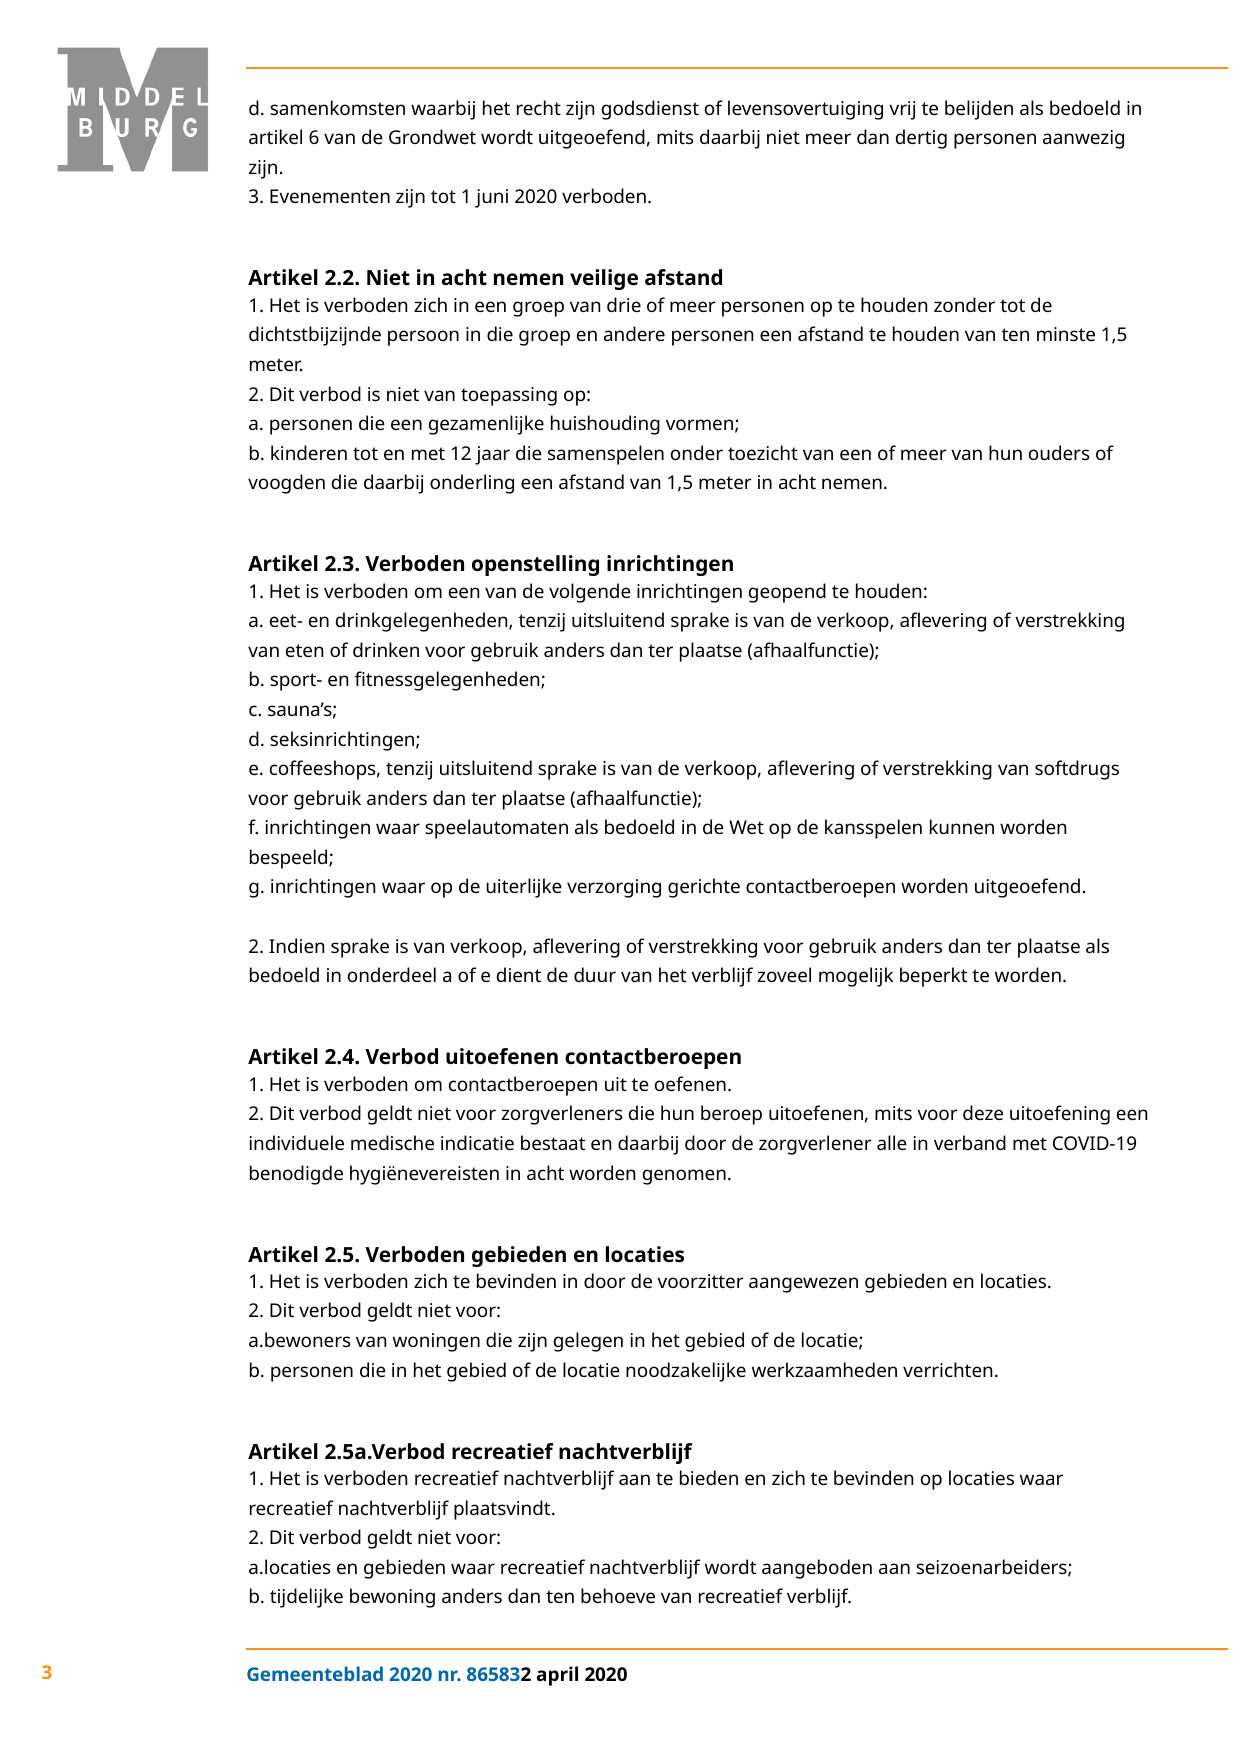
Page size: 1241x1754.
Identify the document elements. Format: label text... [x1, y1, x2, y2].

text 1. Het is verboden recreatief nachtverblijf aan te bieden en zich te bevinden op locaties waar recreatief nachtverblijf plaatsvindt. [248, 1465, 1152, 1521]
text f. inrichtingen waar speelautomaten als bedoeld in de Wet op de kansspelen kunnen worden bespeeld; [248, 814, 1152, 870]
text a. personen die een gezamenlijke huishouding vormen; [248, 410, 1152, 436]
text a.bewoners van woningen die zijn gelegen in het gebied of de locatie; [248, 1327, 1152, 1353]
text Artikel 2.5. Verboden gebieden en locaties [248, 1240, 1152, 1268]
text d. samenkomsten waarbij het recht zijn godsdienst of levensovertuiging vrij te belijden als bedoeld in artikel 6 van de Grondwet wordt uitgeoefend, mits daarbij niet meer dan dertig personen aanwezig zijn. [248, 95, 1152, 180]
text Artikel 2.3. Verboden openstelling inrichtingen [248, 549, 1152, 578]
text 3. Evenementen zijn tot 1 juni 2020 verboden. [248, 183, 1152, 209]
text d. seksinrichtingen; [248, 726, 1152, 752]
text e. coffeeshops, tenzij uitsluitend sprake is van de verkoop, aflevering of verstrekking van softdrugs voor gebruik anders dan ter plaatse (afhaalfunctie); [248, 755, 1152, 811]
text b. kinderen tot en met 12 jaar die samenspelen onder toezicht van een of meer van hun ouders of voogden die daarbij onderling een afstand van 1,5 meter in acht nemen. [248, 440, 1152, 495]
text 2. Dit verbod geldt niet voor: [248, 1524, 1152, 1550]
text 1. Het is verboden zich te bevinden in door de voorzitter aangewezen gebieden en locaties. [248, 1268, 1152, 1294]
text Artikel 2.2. Niet in acht nemen veilige afstand [248, 263, 1152, 292]
text c. sauna’s; [248, 696, 1152, 722]
text 1. Het is verboden om contactberoepen uit te oefenen. [248, 1071, 1152, 1097]
text 1. Het is verboden zich in een groep van drie of meer personen op te houden zonder tot de dichtstbijzijnde persoon in die groep en andere personen een afstand te houden van ten minste 1,5 meter. [248, 292, 1152, 377]
text a.locaties en gebieden waar recreatief nachtverblijf wordt aangeboden aan seizoenarbeiders; [248, 1554, 1152, 1580]
text 2. Dit verbod geldt niet voor: [248, 1298, 1152, 1323]
text Artikel 2.4. Verbod uitoefenen contactberoepen [248, 1042, 1152, 1071]
text 2. Dit verbod is niet van toepassing op: [248, 381, 1152, 406]
text b. tijdelijke bewoning anders dan ten behoeve van recreatief verblijf. [248, 1584, 1152, 1609]
text b. sport- en fitnessgelegenheden; [248, 667, 1152, 692]
text 1. Het is verboden om een van de volgende inrichtingen geopend te houden: [248, 578, 1152, 604]
text g. inrichtingen waar op de uiterlijke verzorging gerichte contactberoepen worden uitgeoefend. [248, 874, 1152, 899]
text 2. Indien sprake is van verkoop, aflevering of verstrekking voor gebruik anders dan ter plaatse als bedoeld in onderdeel a of e dient de duur van het verblijf zoveel mogelijk beperkt te worden. [248, 933, 1152, 988]
picture [41, 47, 231, 172]
text a. eet- en drinkgelegenheden, tenzij uitsluitend sprake is van de verkoop, aflevering of verstrekking van eten of drinken voor gebruik anders dan ter plaatse (afhaalfunctie); [248, 607, 1152, 663]
text b. personen die in het gebied of de locatie noodzakelijke werkzaamheden verrichten. [248, 1357, 1152, 1383]
text 2. Dit verbod geldt niet voor zorgverleners die hun beroep uitoefenen, mits voor deze uitoefening een individuele medische indicatie bestaat en daarbij door de zorgverlener alle in verband met COVID-19 benodigde hygiënevereisten in acht worden genomen. [248, 1101, 1152, 1185]
text Artikel 2.5a.Verbod recreatief nachtverblijf [248, 1437, 1152, 1465]
